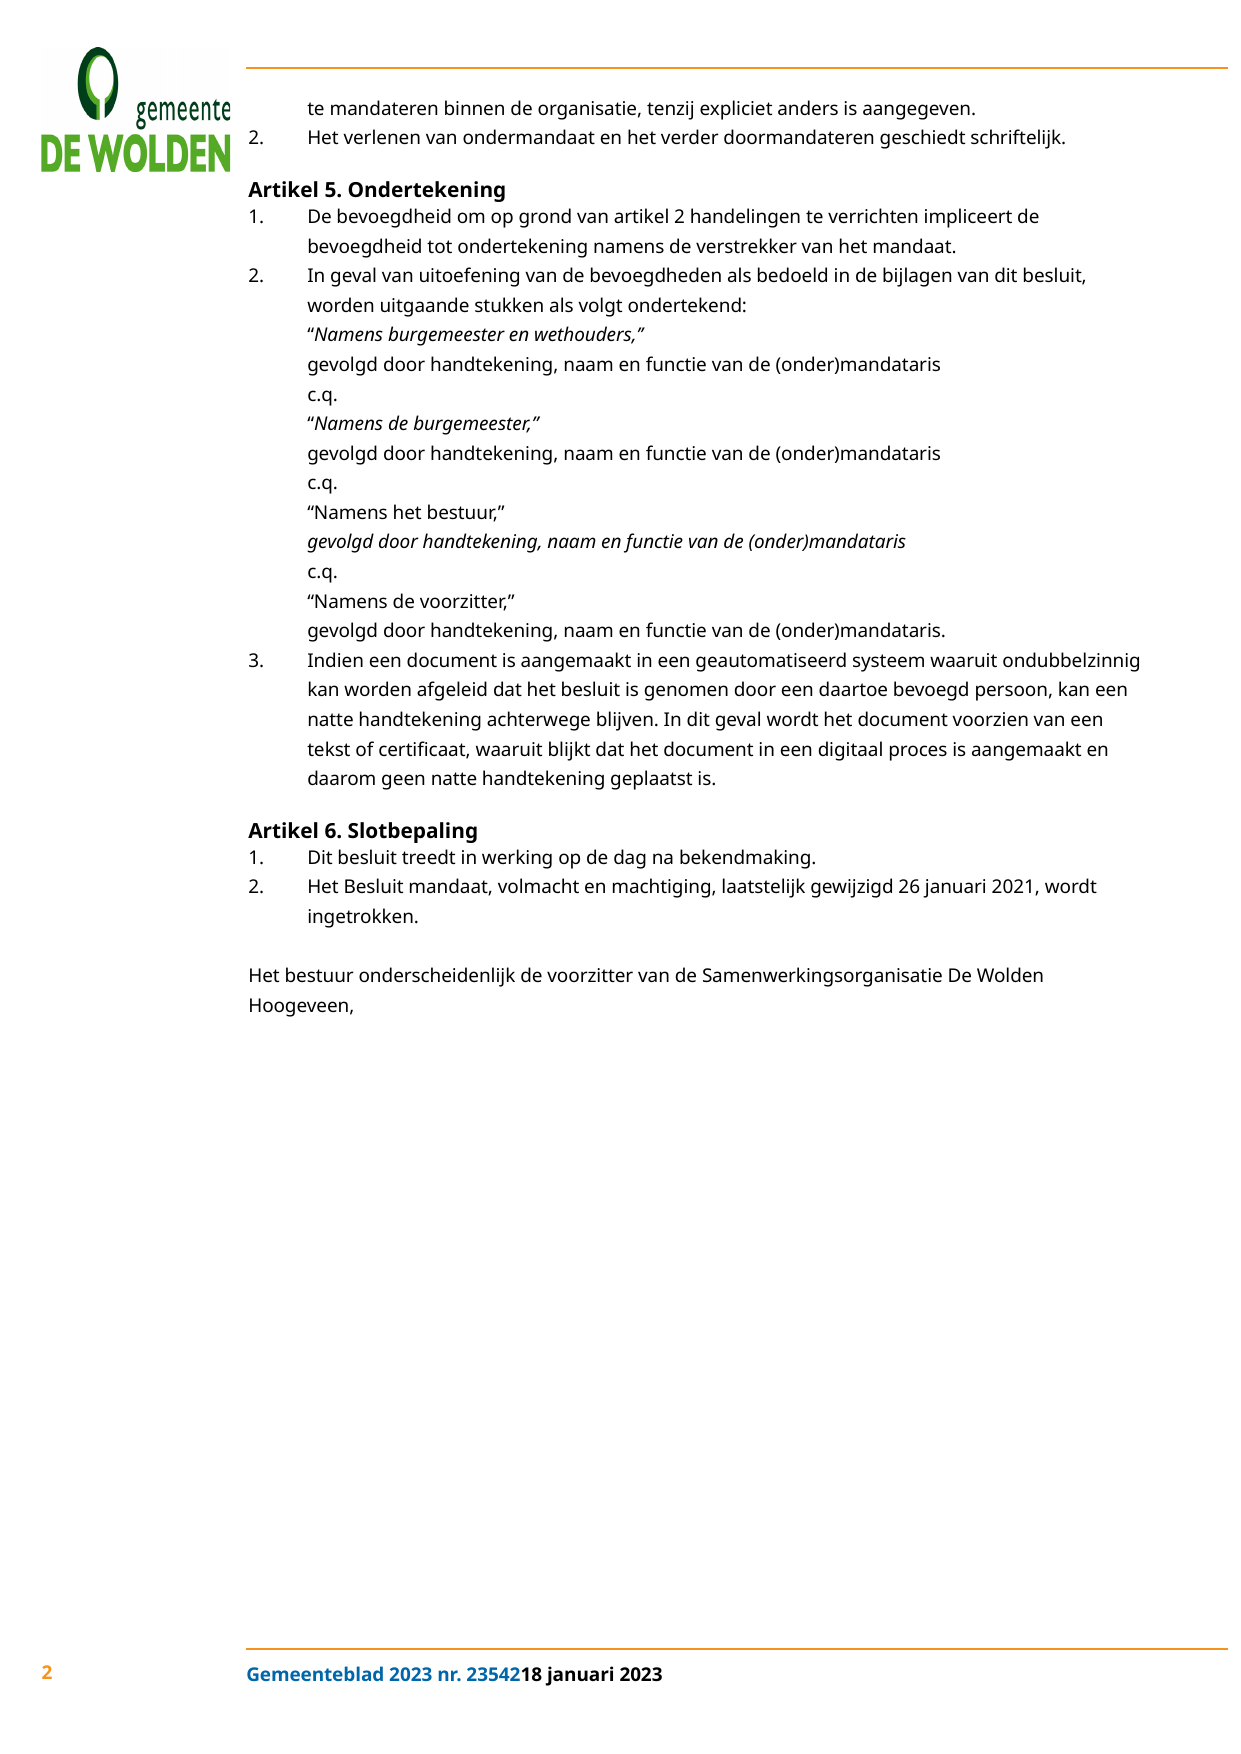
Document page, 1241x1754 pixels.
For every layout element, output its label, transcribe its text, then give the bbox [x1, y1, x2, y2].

list c.q. [248, 469, 1152, 495]
list c.q. [248, 558, 1152, 584]
list te mandateren binnen de organisatie, tenzij expliciet anders is aangegeven. [248, 95, 1152, 121]
list gevolgd door handtekening, naam en functie van de (onder)mandataris [248, 440, 1152, 466]
list In geval van uitoefening van de bevoegdheden als bedoeld in de bijlagen van dit besluit, worden uitgaande stukken als volgt ondertekend: [248, 262, 1152, 318]
list Indien een document is aangemaakt in een geautomatiseerd systeem waaruit ondubbelzinnig kan worden afgeleid dat het besluit is genomen door een daartoe bevoegd persoon, kan een natte handtekening achterwege blijven. In dit geval wordt het document voorzien van een tekst of certificaat, waaruit blijkt dat het document in een digitaal proces is aangemaakt en daarom geen natte handtekening geplaatst is. [248, 647, 1152, 791]
list “Namens de voorzitter,” [248, 588, 1152, 613]
list “Namens het bestuur,” [248, 499, 1152, 525]
text Artikel 5. Ondertekening [248, 175, 1152, 203]
list c.q. [248, 381, 1152, 406]
list gevolgd door handtekening, naam en functie van de (onder)mandataris. [248, 617, 1152, 643]
text Het bestuur onderscheidenlijk de voorzitter van de Samenwerkingsorganisatie De Wolden Hoogeveen, [248, 962, 1152, 1018]
list gevolgd door handtekening, naam en functie van de (onder)mandataris [248, 351, 1152, 377]
list De bevoegdheid om op grond van artikel 2 handelingen te verrichten impliceert de bevoegdheid tot ondertekening namens de verstrekker van het mandaat. [248, 203, 1152, 258]
list Het Besluit mandaat, volmacht en machtiging, laatstelijk gewijzigd 26 januari 2021, wordt ingetrokken. [248, 874, 1152, 929]
list Dit besluit treedt in werking op de dag na bekendmaking. [248, 844, 1152, 870]
text Artikel 6. Slotbepaling [248, 816, 1152, 844]
list gevolgd door handtekening, naam en functie van de (onder)mandataris [248, 529, 1152, 554]
list “Namens burgemeester en wethouders,’’ [248, 322, 1152, 347]
list Het verlenen van ondermandaat en het verder doormandateren geschiedt schriftelijk. [248, 124, 1152, 150]
list “Namens de burgemeester,” [248, 410, 1152, 436]
picture [41, 47, 231, 172]
